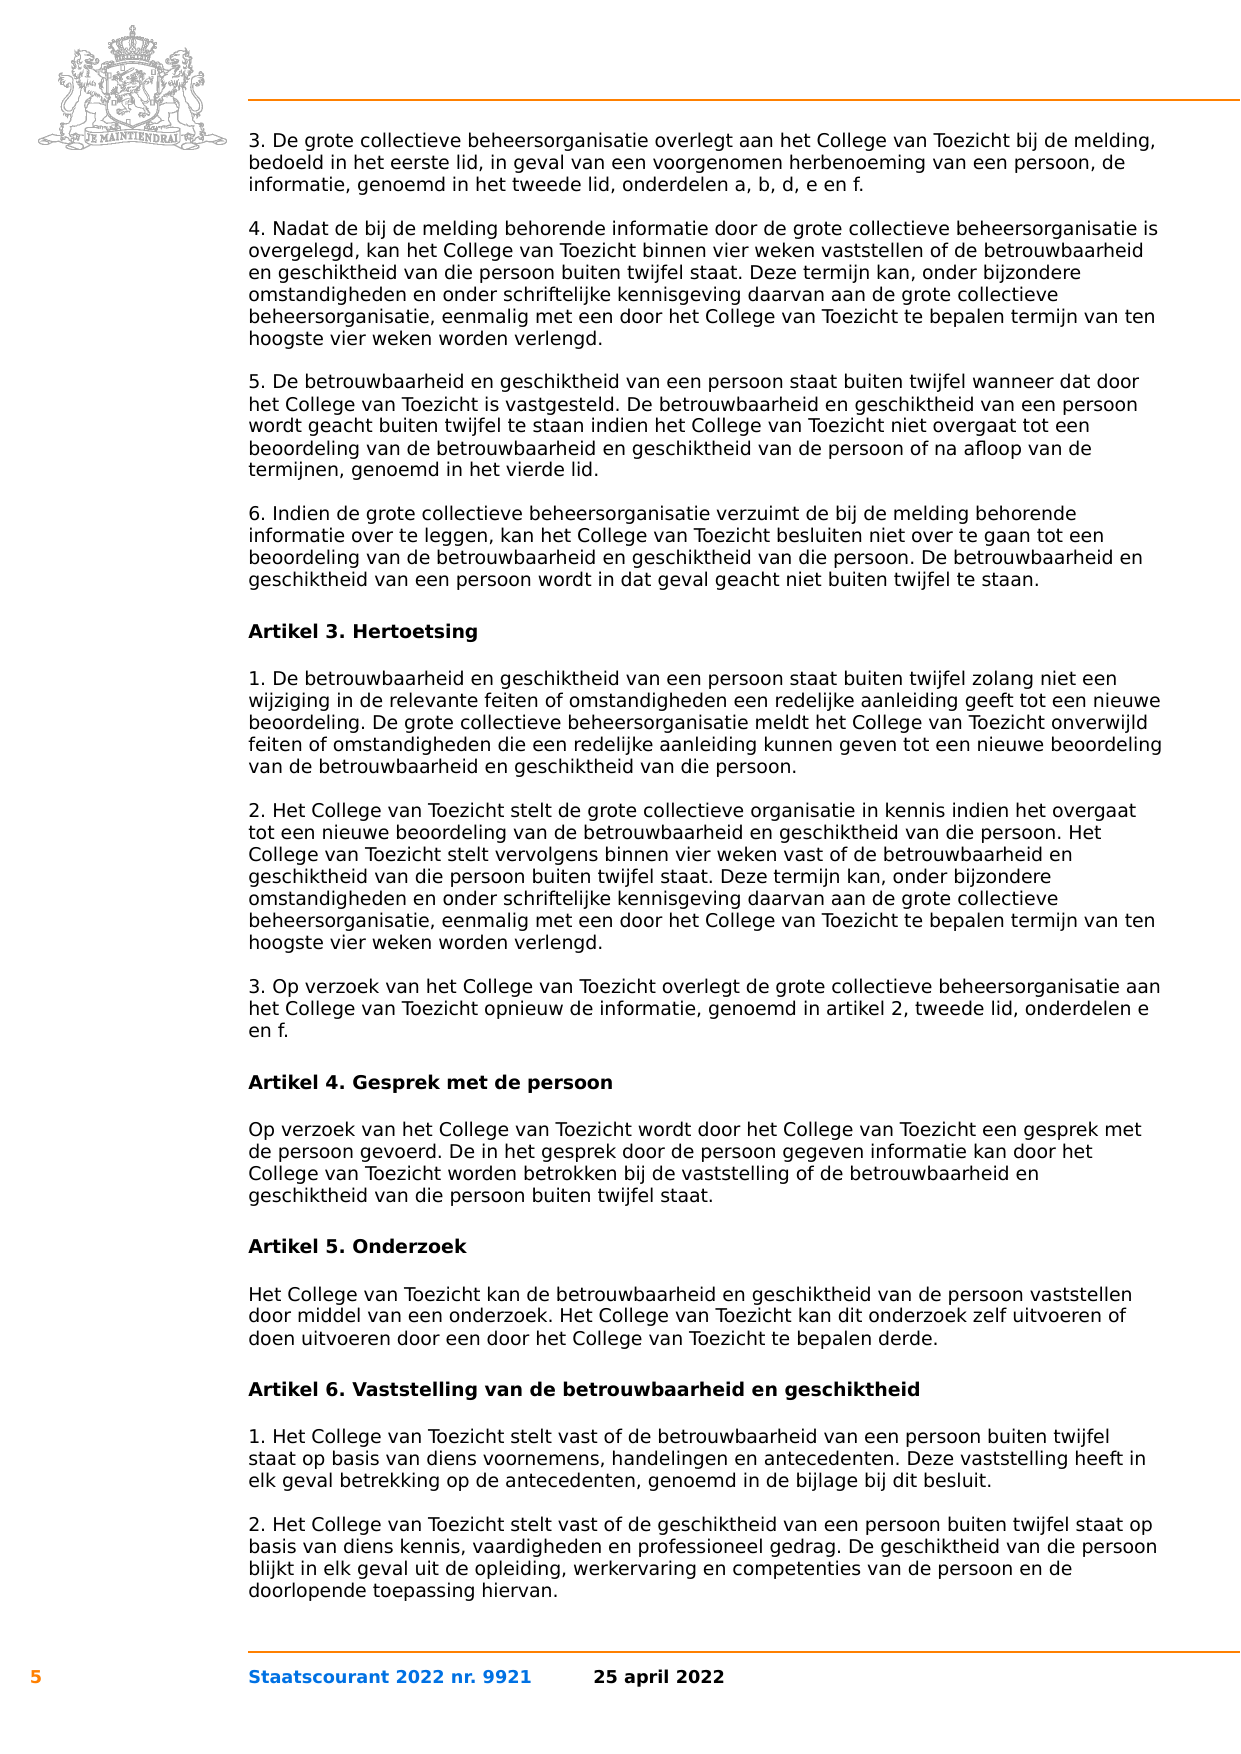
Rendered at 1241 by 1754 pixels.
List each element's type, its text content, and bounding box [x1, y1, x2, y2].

text 5. De betrouwbaarheid en geschiktheid van een persoon staat buiten twijfel wanneer dat door het College van Toezicht is vastgesteld. De betrouwbaarheid en geschiktheid van een persoon wordt geacht buiten twijfel te staan indien het College van Toezicht niet overgaat tot een beoordeling van de betrouwbaarheid en geschiktheid van de persoon of na afloop van de termijnen, genoemd in het vierde lid. [248, 371, 1163, 481]
subtitle Artikel 4. Gesprek met de persoon [248, 1072, 1163, 1093]
picture [38, 25, 227, 150]
text Op verzoek van het College van Toezicht wordt door het College van Toezicht een gesprek met de persoon gevoerd. De in het gesprek door de persoon gegeven informatie kan door het College van Toezicht worden betrokken bij de vaststelling of de betrouwbaarheid en geschiktheid van die persoon buiten twijfel staat. [248, 1118, 1163, 1206]
text 3. De grote collectieve beheersorganisatie overlegt aan het College van Toezicht bij de melding, bedoeld in het eerste lid, in geval van een voorgenomen herbenoeming van een persoon, de informatie, genoemd in het tweede lid, onderdelen a, b, d, e en f. [248, 130, 1163, 196]
text 2. Het College van Toezicht stelt vast of de geschiktheid van een persoon buiten twijfel staat op basis van diens kennis, vaardigheden en professioneel gedrag. De geschiktheid van die persoon blijkt in elk geval uit de opleiding, werkervaring en competenties van de persoon en de doorlopende toepassing hiervan. [248, 1514, 1163, 1602]
subtitle Artikel 6. Vaststelling van de betrouwbaarheid en geschiktheid [248, 1379, 1163, 1401]
text 4. Nadat de bij de melding behorende informatie door de grote collectieve beheersorganisatie is overgelegd, kan het College van Toezicht binnen vier weken vaststellen of de betrouwbaarheid en geschiktheid van die persoon buiten twijfel staat. Deze termijn kan, onder bijzondere omstandigheden en onder schriftelijke kennisgeving daarvan aan de grote collectieve beheersorganisatie, eenmalig met een door het College van Toezicht te bepalen termijn van ten hoogste vier weken worden verlengd. [248, 218, 1163, 349]
text 3. Op verzoek van het College van Toezicht overlegt de grote collectieve beheersorganisatie aan het College van Toezicht opnieuw de informatie, genoemd in artikel 2, tweede lid, onderdelen e en f. [248, 976, 1163, 1042]
text 1. Het College van Toezicht stelt vast of de betrouwbaarheid van een persoon buiten twijfel staat op basis van diens voornemens, handelingen en antecedenten. Deze vaststelling heeft in elk geval betrekking op de antecedenten, genoemd in de bijlage bij dit besluit. [248, 1426, 1163, 1492]
text 1. De betrouwbaarheid en geschiktheid van een persoon staat buiten twijfel zolang niet een wijziging in de relevante feiten of omstandigheden een redelijke aanleiding geeft tot een nieuwe beoordeling. De grote collectieve beheersorganisatie meldt het College van Toezicht onverwijld feiten of omstandigheden die een redelijke aanleiding kunnen geven tot een nieuwe beoordeling van de betrouwbaarheid en geschiktheid van die persoon. [248, 668, 1163, 778]
text 6. Indien de grote collectieve beheersorganisatie verzuimt de bij de melding behorende informatie over te leggen, kan het College van Toezicht besluiten niet over te gaan tot een beoordeling van de betrouwbaarheid en geschiktheid van die persoon. De betrouwbaarheid en geschiktheid van een persoon wordt in dat geval geacht niet buiten twijfel te staan. [248, 503, 1163, 591]
subtitle Artikel 3. Hertoetsing [248, 621, 1163, 643]
text 2. Het College van Toezicht stelt de grote collectieve organisatie in kennis indien het overgaat tot een nieuwe beoordeling van de betrouwbaarheid en geschiktheid van die persoon. Het College van Toezicht stelt vervolgens binnen vier weken vast of de betrouwbaarheid en geschiktheid van die persoon buiten twijfel staat. Deze termijn kan, onder bijzondere omstandigheden en onder schriftelijke kennisgeving daarvan aan de grote collectieve beheersorganisatie, eenmalig met een door het College van Toezicht te bepalen termijn van ten hoogste vier weken worden verlengd. [248, 800, 1163, 954]
subtitle Artikel 5. Onderzoek [248, 1236, 1163, 1258]
text Het College van Toezicht kan de betrouwbaarheid en geschiktheid van de persoon vaststellen door middel van een onderzoek. Het College van Toezicht kan dit onderzoek zelf uitvoeren of doen uitvoeren door een door het College van Toezicht te bepalen derde. [248, 1283, 1163, 1349]
